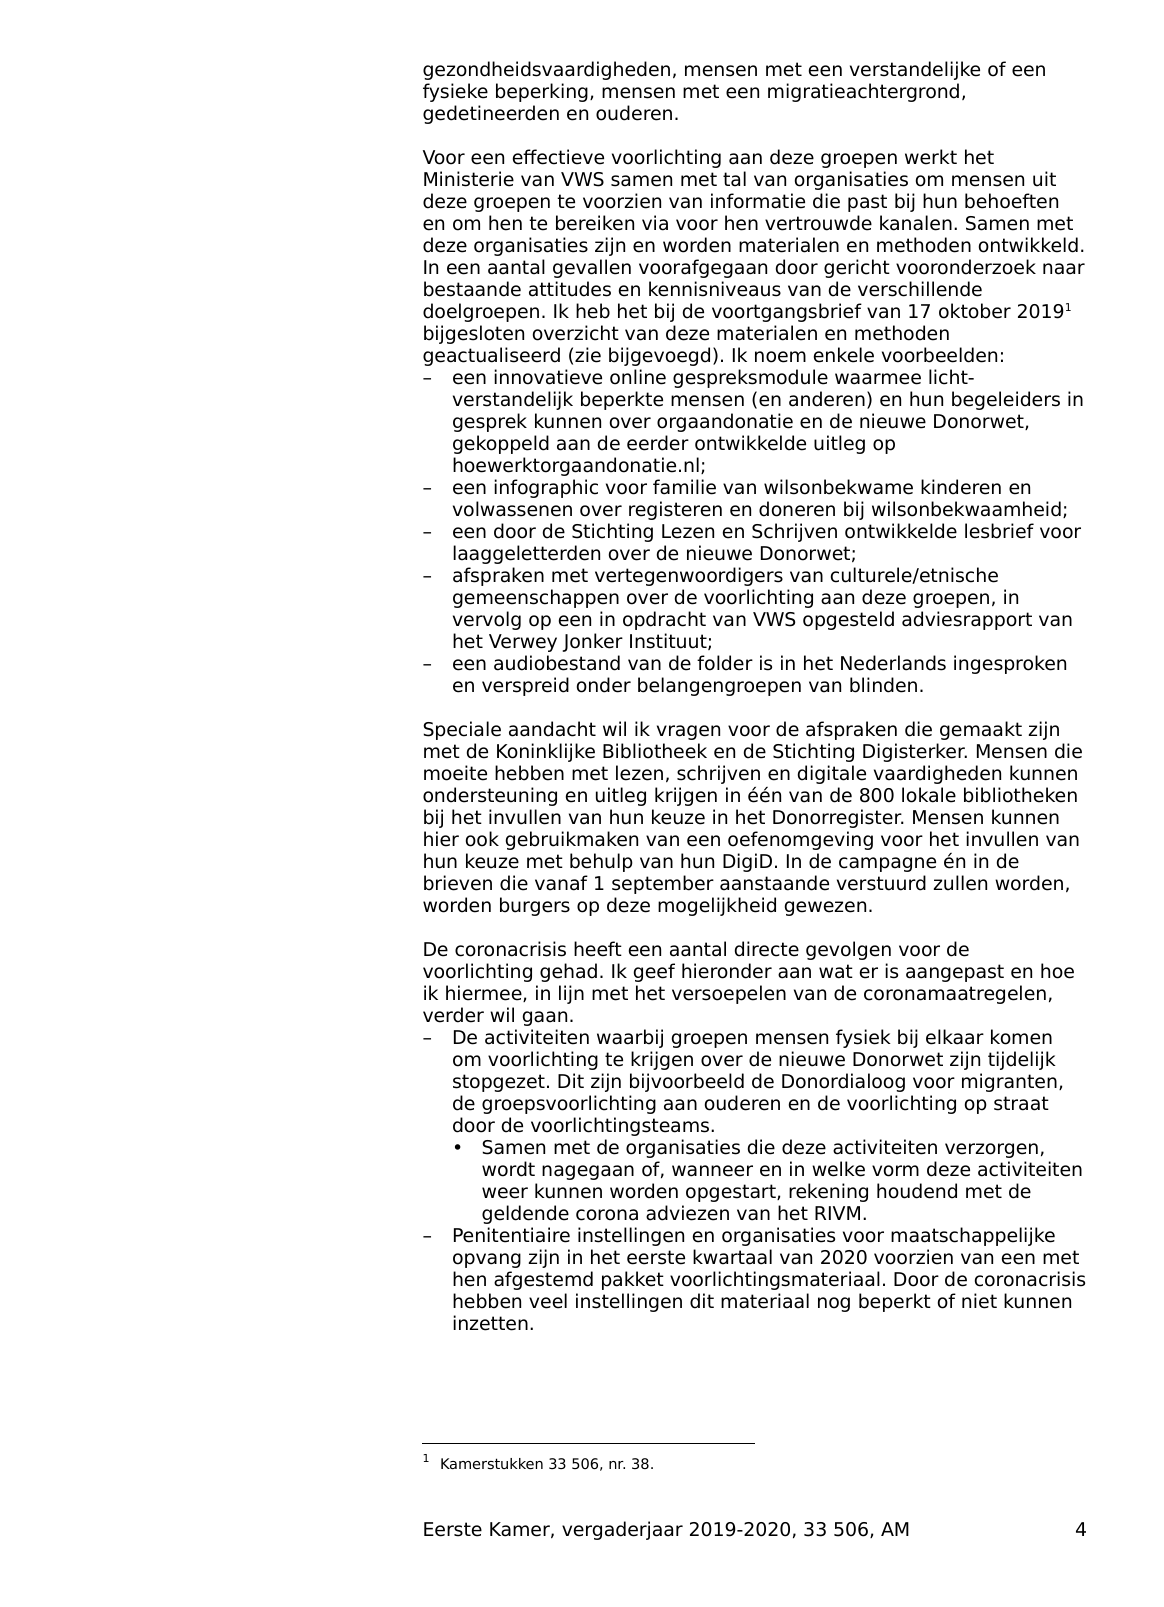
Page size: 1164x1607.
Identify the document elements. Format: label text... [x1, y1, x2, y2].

text – afspraken met vertegenwoordigers van culturele/etnische gemeenschappen over de voorlichting aan deze groepen, in vervolg op een in opdracht van VWS opgesteld adviesrapport van het Verwey Jonker Instituut; [422, 565, 1087, 653]
text • Samen met de organisaties die deze activiteiten verzorgen, wordt nagegaan of, wanneer en in welke vorm deze activiteiten weer kunnen worden opgestart, rekening houdend met de geldende corona adviezen van het RIVM. [452, 1137, 1087, 1224]
text – een innovatieve online gespreksmodule waarmee licht-verstandelijk beperkte mensen (en anderen) en hun begeleiders in gesprek kunnen over orgaandonatie en de nieuwe Donorwet, gekoppeld aan de eerder ontwikkelde uitleg op hoewerktorgaandonatie.nl; [422, 367, 1087, 477]
text – een infographic voor familie van wilsonbekwame kinderen en volwassenen over registeren en doneren bij wilsonbekwaamheid; [422, 477, 1087, 521]
text – De activiteiten waarbij groepen mensen fysiek bij elkaar komen om voorlichting te krijgen over de nieuwe Donorwet zijn tijdelijk stopgezet. Dit zijn bijvoorbeeld de Donordialoog voor migranten, de groepsvoorlichting aan ouderen en de voorlichting op straat door de voorlichtingsteams. [422, 1027, 1087, 1137]
text Voor een effectieve voorlichting aan deze groepen werkt het Ministerie van VWS samen met tal van organisaties om mensen uit deze groepen te voorzien van informatie die past bij hun behoeften en om hen te bereiken via voor hen vertrouwde kanalen. Samen met deze organisaties zijn en worden materialen en methoden ontwikkeld. In een aantal gevallen voorafgegaan door gericht vooronderzoek naar bestaande attitudes en kennisniveaus van de verschillende doelgroepen. Ik heb het bij de voortgangsbrief van 17 oktober 2019 bijgesloten overzicht van deze materialen en methoden geactualiseerd (zie bijgevoegd). Ik noem enkele voorbeelden: [422, 147, 1087, 367]
text – een audiobestand van de folder is in het Nederlands ingesproken en verspreid onder belangengroepen van blinden. [422, 653, 1087, 697]
text – een door de Stichting Lezen en Schrijven ontwikkelde lesbrief voor laaggeletterden over de nieuwe Donorwet; [422, 521, 1087, 565]
text gezondheidsvaardigheden, mensen met een verstandelijke of een fysieke beperking, mensen met een migratieachtergrond, gedetineerden en ouderen. [422, 59, 1087, 125]
text De coronacrisis heeft een aantal directe gevolgen voor de voorlichting gehad. Ik geef hieronder aan wat er is aangepast en hoe ik hiermee, in lijn met het versoepelen van de coronamaatregelen, verder wil gaan. [422, 939, 1087, 1027]
text Speciale aandacht wil ik vragen voor de afspraken die gemaakt zijn met de Koninklijke Bibliotheek en de Stichting Digisterker. Mensen die moeite hebben met lezen, schrijven en digitale vaardigheden kunnen ondersteuning en uitleg krijgen in één van de 800 lokale bibliotheken bij het invullen van hun keuze in het Donorregister. Mensen kunnen hier ook gebruikmaken van een oefenomgeving voor het invullen van hun keuze met behulp van hun DigiD. In de campagne én in de brieven die vanaf 1 september aanstaande verstuurd zullen worden, worden burgers op deze mogelijkheid gewezen. [422, 719, 1087, 917]
text – Penitentiaire instellingen en organisaties voor maatschappelijke opvang zijn in het eerste kwartaal van 2020 voorzien van een met hen afgestemd pakket voorlichtingsmateriaal. Door de coronacrisis hebben veel instellingen dit materiaal nog beperkt of niet kunnen inzetten. [422, 1224, 1087, 1334]
text Kamerstukken 33 506, nr. 38. [422, 1452, 1087, 1474]
